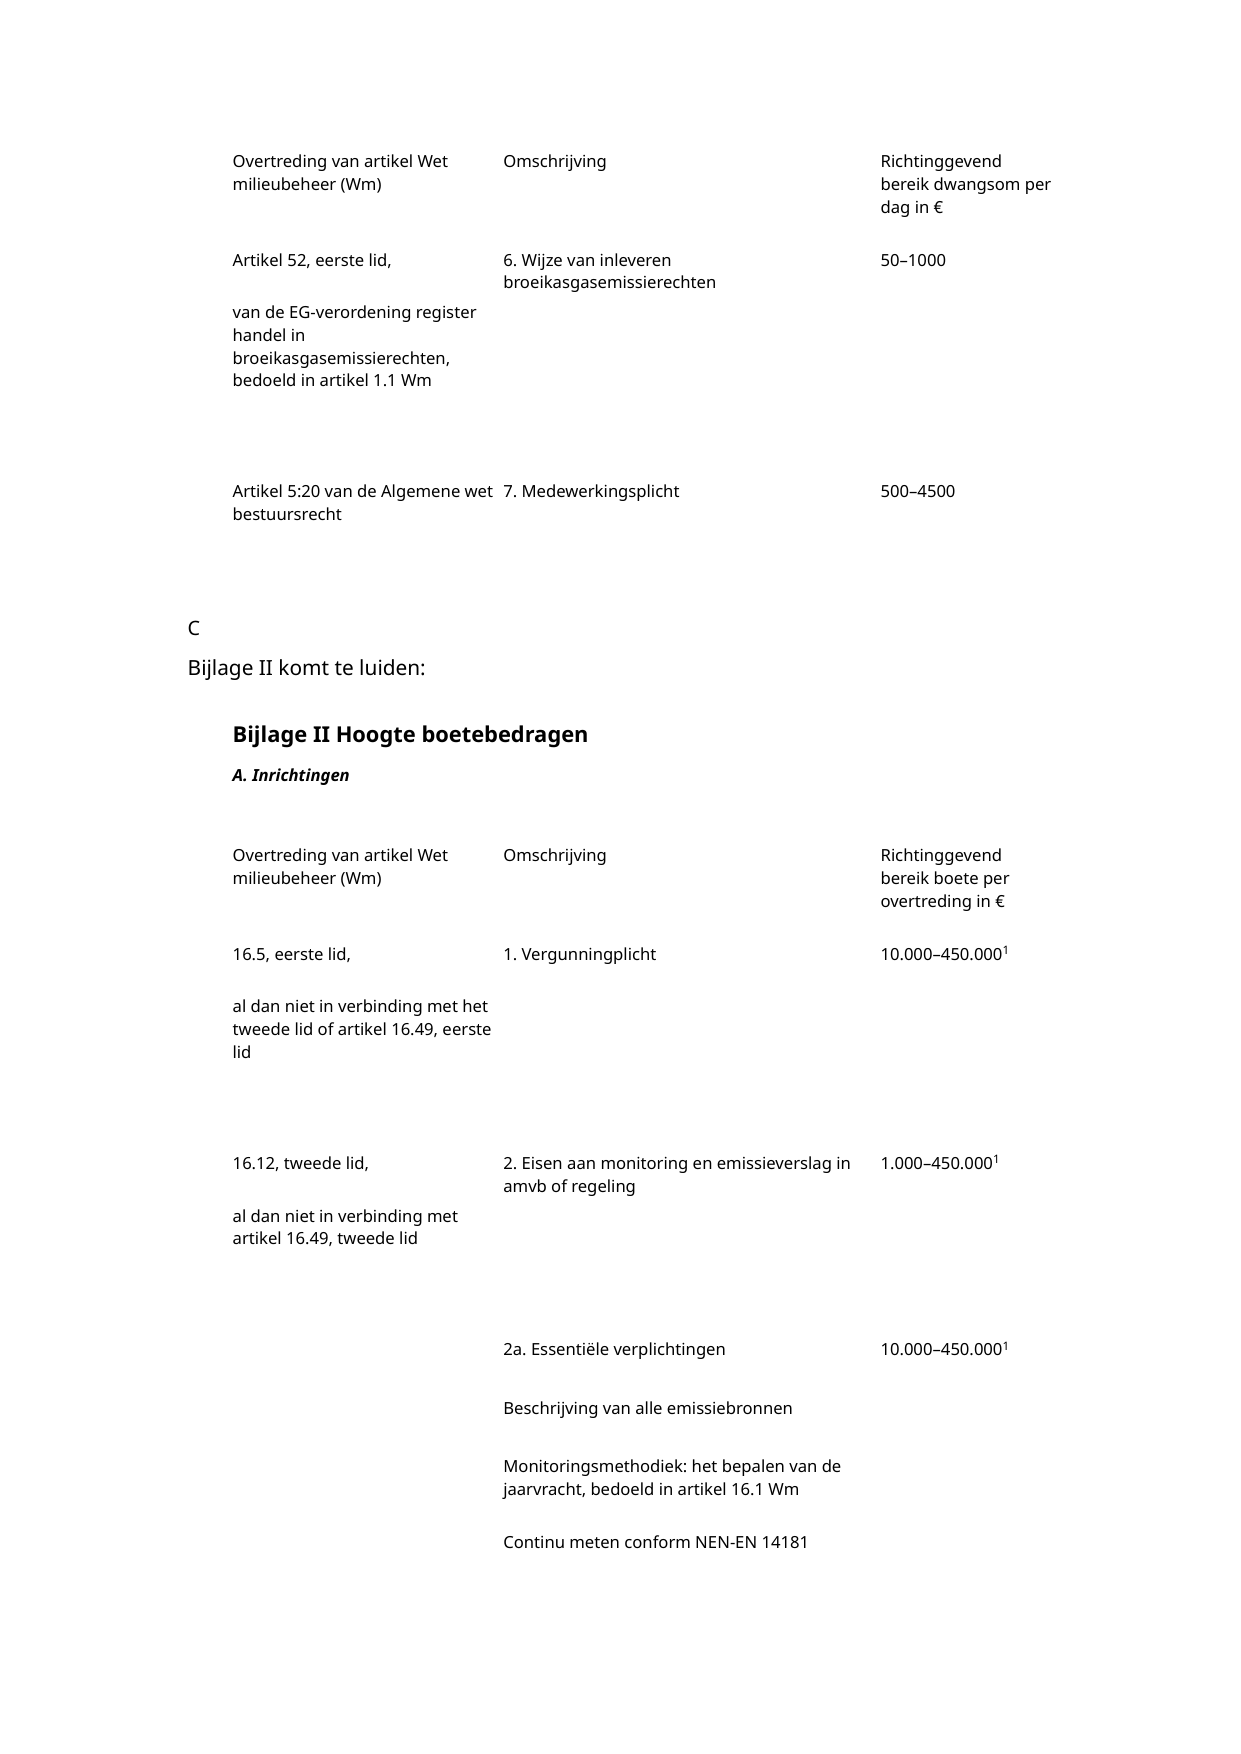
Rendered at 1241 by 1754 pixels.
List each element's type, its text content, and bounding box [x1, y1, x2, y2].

table_cell Monitoringsmethodiek: het bepalen van de jaarvracht, bedoeld in artikel 16.1 Wm [503, 1455, 880, 1530]
table_cell [233, 422, 503, 480]
table_cell 10.000–450.0001 [880, 942, 1053, 1093]
table_header Omschrijving [503, 844, 880, 942]
table_header Overtreding van artikel Wet milieubeheer (Wm) [233, 150, 503, 248]
subtitle Bijlage II Hoogte boetebedragen [232, 719, 1053, 748]
table_cell Beschrijving van alle emissiebronnen [503, 1396, 880, 1455]
table_cell 500–4500 [880, 480, 1053, 556]
text Bijlage II komt te luiden: [187, 653, 1053, 681]
table_cell [503, 422, 880, 480]
table_cell 50–1000 [880, 248, 1053, 422]
table_cell [233, 1338, 503, 1396]
table_header Omschrijving [503, 150, 880, 248]
table_cell 16.5, eerste lid, al dan niet in verbinding met het tweede lid of artikel 16.49, eerste lid [233, 942, 503, 1093]
table_cell 6. Wijze van inleveren broeikasgasemissierechten [503, 248, 880, 422]
table_cell [880, 422, 1053, 480]
text A. Inrichtingen [232, 763, 1053, 786]
table_cell [880, 1280, 1053, 1338]
table_cell [503, 1280, 880, 1338]
text C [187, 614, 1053, 641]
table_cell [880, 1396, 1053, 1455]
table_header Overtreding van artikel Wet milieubeheer (Wm) [233, 844, 503, 942]
table_cell [880, 1455, 1053, 1530]
table_cell [880, 1530, 1053, 1589]
table_cell Continu meten conform NEN-EN 14181 [503, 1530, 880, 1589]
table_cell [880, 1093, 1053, 1151]
table_cell Artikel 5:20 van de Algemene wet bestuursrecht [233, 480, 503, 556]
table_cell [233, 1280, 503, 1338]
table_cell [233, 1530, 503, 1589]
table_cell 2a. Essentiële verplichtingen [503, 1338, 880, 1396]
table_header Richtinggevend bereik boete per overtreding in € [880, 844, 1053, 942]
table_cell 7. Medewerkingsplicht [503, 480, 880, 556]
table_cell 2. Eisen aan monitoring en emissieverslag in amvb of regeling [503, 1151, 880, 1279]
table_cell [233, 1396, 503, 1455]
table_cell [503, 1093, 880, 1151]
table_cell 1.000–450.0001 [880, 1151, 1053, 1279]
table_cell [233, 1093, 503, 1151]
table_header Richtinggevend bereik dwangsom per dag in € [880, 150, 1053, 248]
table_cell [233, 1455, 503, 1530]
table_cell 1. Vergunningplicht [503, 942, 880, 1093]
table_cell Artikel 52, eerste lid, van de EG-verordening register handel in broeikasgasemissierechten, bedoeld in artikel 1.1 Wm [233, 248, 503, 422]
table_cell 10.000–450.0001 [880, 1338, 1053, 1396]
table_cell 16.12, tweede lid, al dan niet in verbinding met artikel 16.49, tweede lid [233, 1151, 503, 1279]
